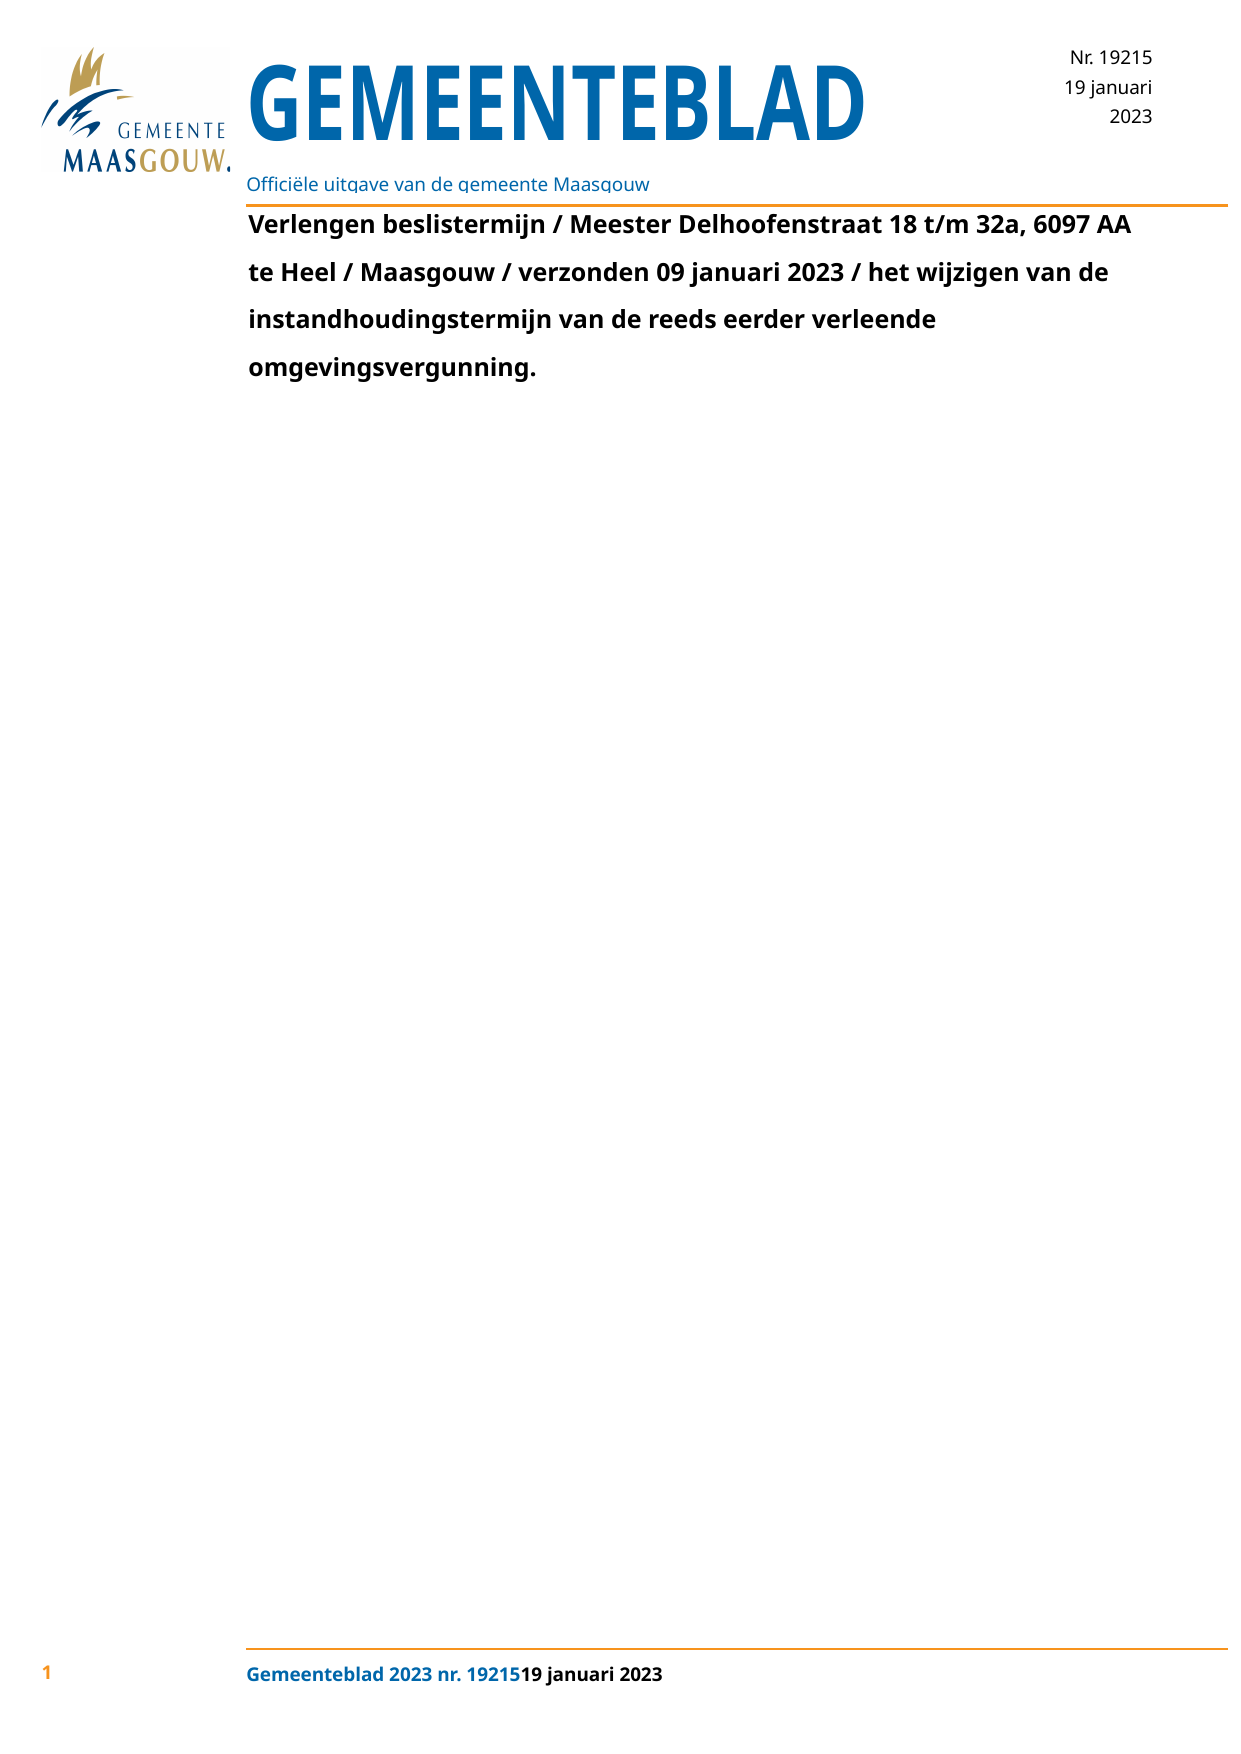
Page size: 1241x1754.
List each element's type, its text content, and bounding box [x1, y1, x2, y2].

text Verlengen beslistermijn / Meester Delhoofenstraat 18 t/m 32a, 6097 AA te Heel / Maasgouw / verzonden 09 januari 2023 / het wijzigen van de instandhoudingstermijn van de reeds eerder verleende omgevingsvergunning. [248, 207, 1152, 384]
picture [41, 47, 231, 172]
